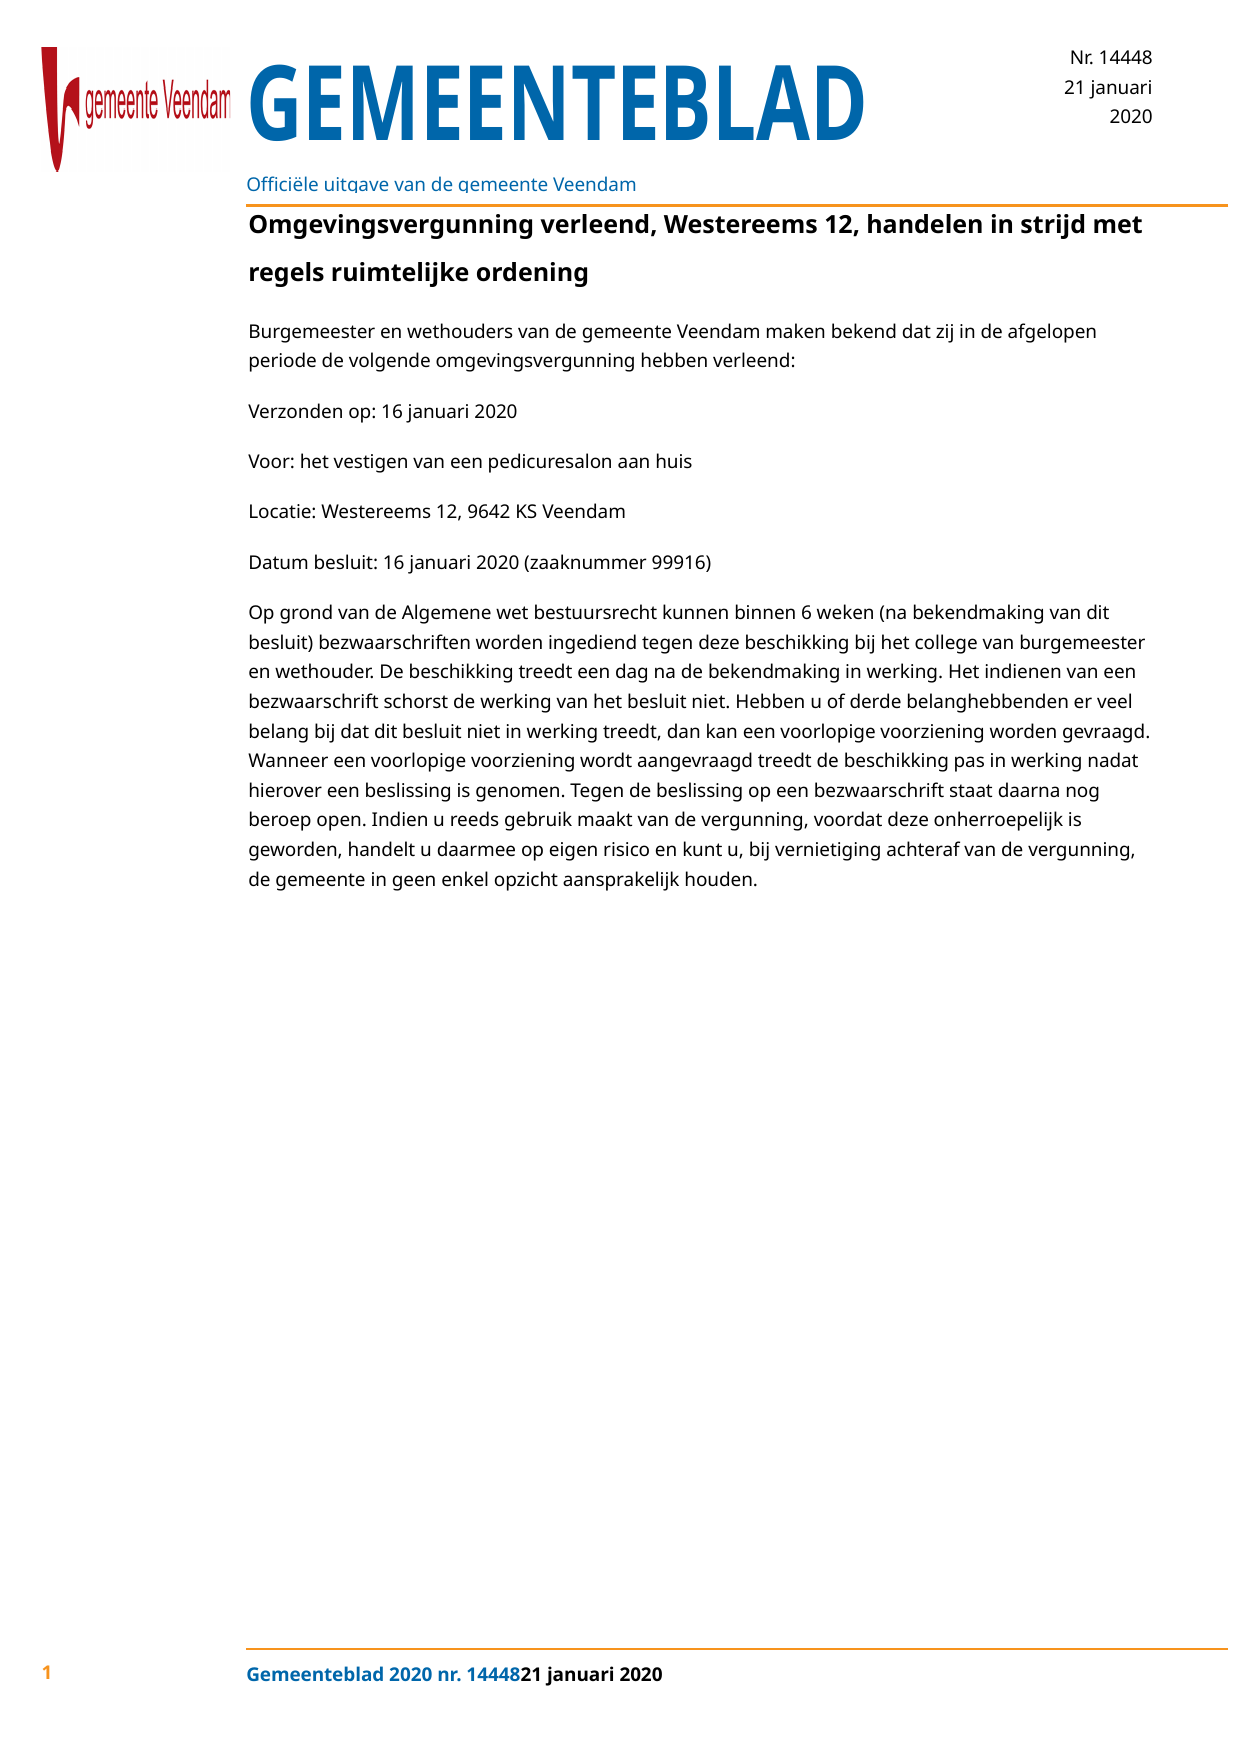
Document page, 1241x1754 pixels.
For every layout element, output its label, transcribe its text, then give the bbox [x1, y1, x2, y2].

text Op grond van de Algemene wet bestuursrecht kunnen binnen 6 weken (na bekendmaking van dit besluit) bezwaarschriften worden ingediend tegen deze beschikking bij het college van burgemeester en wethouder. De beschikking treedt een dag na de bekendmaking in werking. Het indienen van een bezwaarschrift schorst de werking van het besluit niet. Hebben u of derde belanghebbenden er veel belang bij dat dit besluit niet in werking treedt, dan kan een voorlopige voorziening worden gevraagd. Wanneer een voorlopige voorziening wordt aangevraagd treedt de beschikking pas in werking nadat hierover een beslissing is genomen. Tegen de beslissing op een bezwaarschrift staat daarna nog beroep open. Indien u reeds gebruik maakt van de vergunning, voordat deze onherroepelijk is geworden, handelt u daarmee op eigen risico en kunt u, bij vernietiging achteraf van de vergunning, de gemeente in geen enkel opzicht aansprakelijk houden. [248, 599, 1152, 892]
text Verzonden op: 16 januari 2020 [248, 398, 1152, 424]
text Locatie: Westereems 12, 9642 KS Veendam [248, 499, 1152, 524]
text Omgevingsvergunning verleend, Westereems 12, handelen in strijd met regels ruimtelijke ordening [248, 207, 1152, 288]
text Datum besluit: 16 januari 2020 (zaaknummer 99916) [248, 549, 1152, 575]
text Voor: het vestigen van een pedicuresalon aan huis [248, 448, 1152, 474]
picture [41, 47, 231, 172]
text Burgemeester en wethouders van de gemeente Veendam maken bekend dat zij in de afgelopen periode de volgende omgevingsvergunning hebben verleend: [248, 318, 1152, 373]
